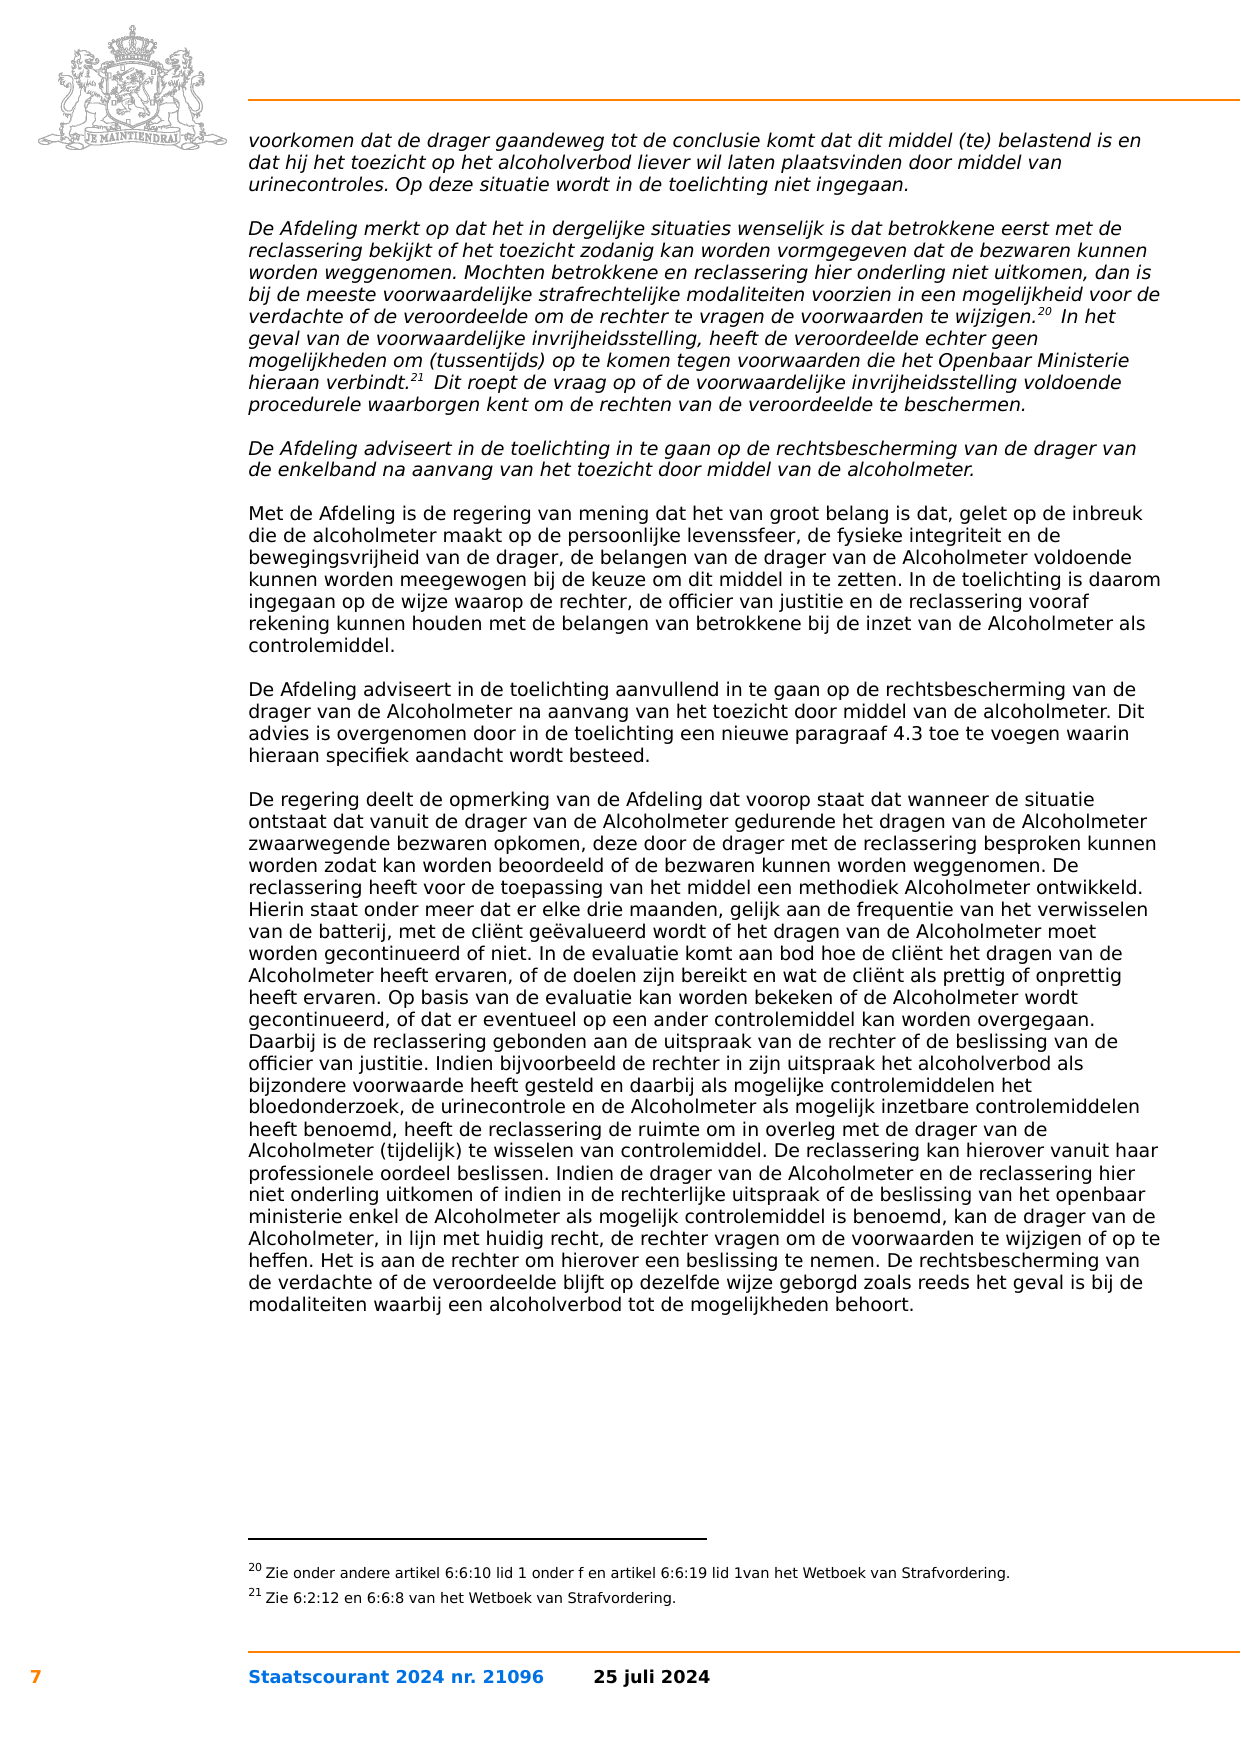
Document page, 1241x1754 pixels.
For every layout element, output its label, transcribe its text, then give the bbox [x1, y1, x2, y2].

text De regering deelt de opmerking van de Afdeling dat voorop staat dat wanneer de situatie ontstaat dat vanuit de drager van de Alcoholmeter gedurende het dragen van de Alcoholmeter zwaarwegende bezwaren opkomen, deze door de drager met de reclassering besproken kunnen worden zodat kan worden beoordeeld of de bezwaren kunnen worden weggenomen. De reclassering heeft voor de toepassing van het middel een methodiek Alcoholmeter ontwikkeld. Hierin staat onder meer dat er elke drie maanden, gelijk aan de frequentie van het verwisselen van de batterij, met de cliënt geëvalueerd wordt of het dragen van de Alcoholmeter moet worden gecontinueerd of niet. In de evaluatie komt aan bod hoe de cliënt het dragen van de Alcoholmeter heeft ervaren, of de doelen zijn bereikt en wat de cliënt als prettig of onprettig heeft ervaren. Op basis van de evaluatie kan worden bekeken of de Alcoholmeter wordt gecontinueerd, of dat er eventueel op een ander controlemiddel kan worden overgegaan. Daarbij is de reclassering gebonden aan de uitspraak van de rechter of de beslissing van de officier van justitie. Indien bijvoorbeeld de rechter in zijn uitspraak het alcoholverbod als bijzondere voorwaarde heeft gesteld en daarbij als mogelijke controlemiddelen het bloedonderzoek, de urinecontrole en de Alcoholmeter als mogelijk inzetbare controlemiddelen heeft benoemd, heeft de reclassering de ruimte om in overleg met de drager van de Alcoholmeter (tijdelijk) te wisselen van controlemiddel. De reclassering kan hierover vanuit haar professionele oordeel beslissen. Indien de drager van de Alcoholmeter en de reclassering hier niet onderling uitkomen of indien in de rechterlijke uitspraak of de beslissing van het openbaar ministerie enkel de Alcoholmeter als mogelijk controlemiddel is benoemd, kan de drager van de Alcoholmeter, in lijn met huidig recht, de rechter vragen om de voorwaarden te wijzigen of op te heffen. Het is aan de rechter om hierover een beslissing te nemen. De rechtsbescherming van de verdachte of de veroordeelde blijft op dezelfde wijze geborgd zoals reeds het geval is bij de modaliteiten waarbij een alcoholverbod tot de mogelijkheden behoort. [248, 789, 1163, 1316]
text Zie 6:2:12 en 6:6:8 van het Wetboek van Strafvordering. [248, 1586, 1163, 1608]
text voorkomen dat de drager gaandeweg tot de conclusie komt dat dit middel (te) belastend is en dat hij het toezicht op het alcoholverbod liever wil laten plaatsvinden door middel van urinecontroles. Op deze situatie wordt in de toelichting niet ingegaan. [248, 130, 1163, 196]
text Zie onder andere artikel 6:6:10 lid 1 onder f en artikel 6:6:19 lid 1van het Wetboek van Strafvordering. [248, 1561, 1163, 1583]
picture [38, 25, 227, 150]
text De Afdeling merkt op dat het in dergelijke situaties wenselijk is dat betrokkene eerst met de reclassering bekijkt of het toezicht zodanig kan worden vormgegeven dat de bezwaren kunnen worden weggenomen. Mochten betrokkene en reclassering hier onderling niet uitkomen, dan is bij de meeste voorwaardelijke strafrechtelijke modaliteiten voorzien in een mogelijkheid voor de verdachte of de veroordeelde om de rechter te vragen de voorwaarden te wijzigen. In het geval van de voorwaardelijke invrijheidsstelling, heeft de veroordeelde echter geen mogelijkheden om (tussentijds) op te komen tegen voorwaarden die het Openbaar Ministerie hieraan verbindt. Dit roept de vraag op of de voorwaardelijke invrijheidsstelling voldoende procedurele waarborgen kent om de rechten van de veroordeelde te beschermen. [248, 218, 1163, 416]
text De Afdeling adviseert in de toelichting in te gaan op de rechtsbescherming van de drager van de enkelband na aanvang van het toezicht door middel van de alcoholmeter. [248, 437, 1163, 481]
text De Afdeling adviseert in de toelichting aanvullend in te gaan op de rechtsbescherming van de drager van de Alcoholmeter na aanvang van het toezicht door middel van de alcoholmeter. Dit advies is overgenomen door in de toelichting een nieuwe paragraaf 4.3 toe te voegen waarin hieraan specifiek aandacht wordt besteed. [248, 679, 1163, 767]
text Met de Afdeling is de regering van mening dat het van groot belang is dat, gelet op de inbreuk die de alcoholmeter maakt op de persoonlijke levenssfeer, de fysieke integriteit en de bewegingsvrijheid van de drager, de belangen van de drager van de Alcoholmeter voldoende kunnen worden meegewogen bij de keuze om dit middel in te zetten. In de toelichting is daarom ingegaan op de wijze waarop de rechter, de officier van justitie en de reclassering vooraf rekening kunnen houden met de belangen van betrokkene bij de inzet van de Alcoholmeter als controlemiddel. [248, 503, 1163, 657]
